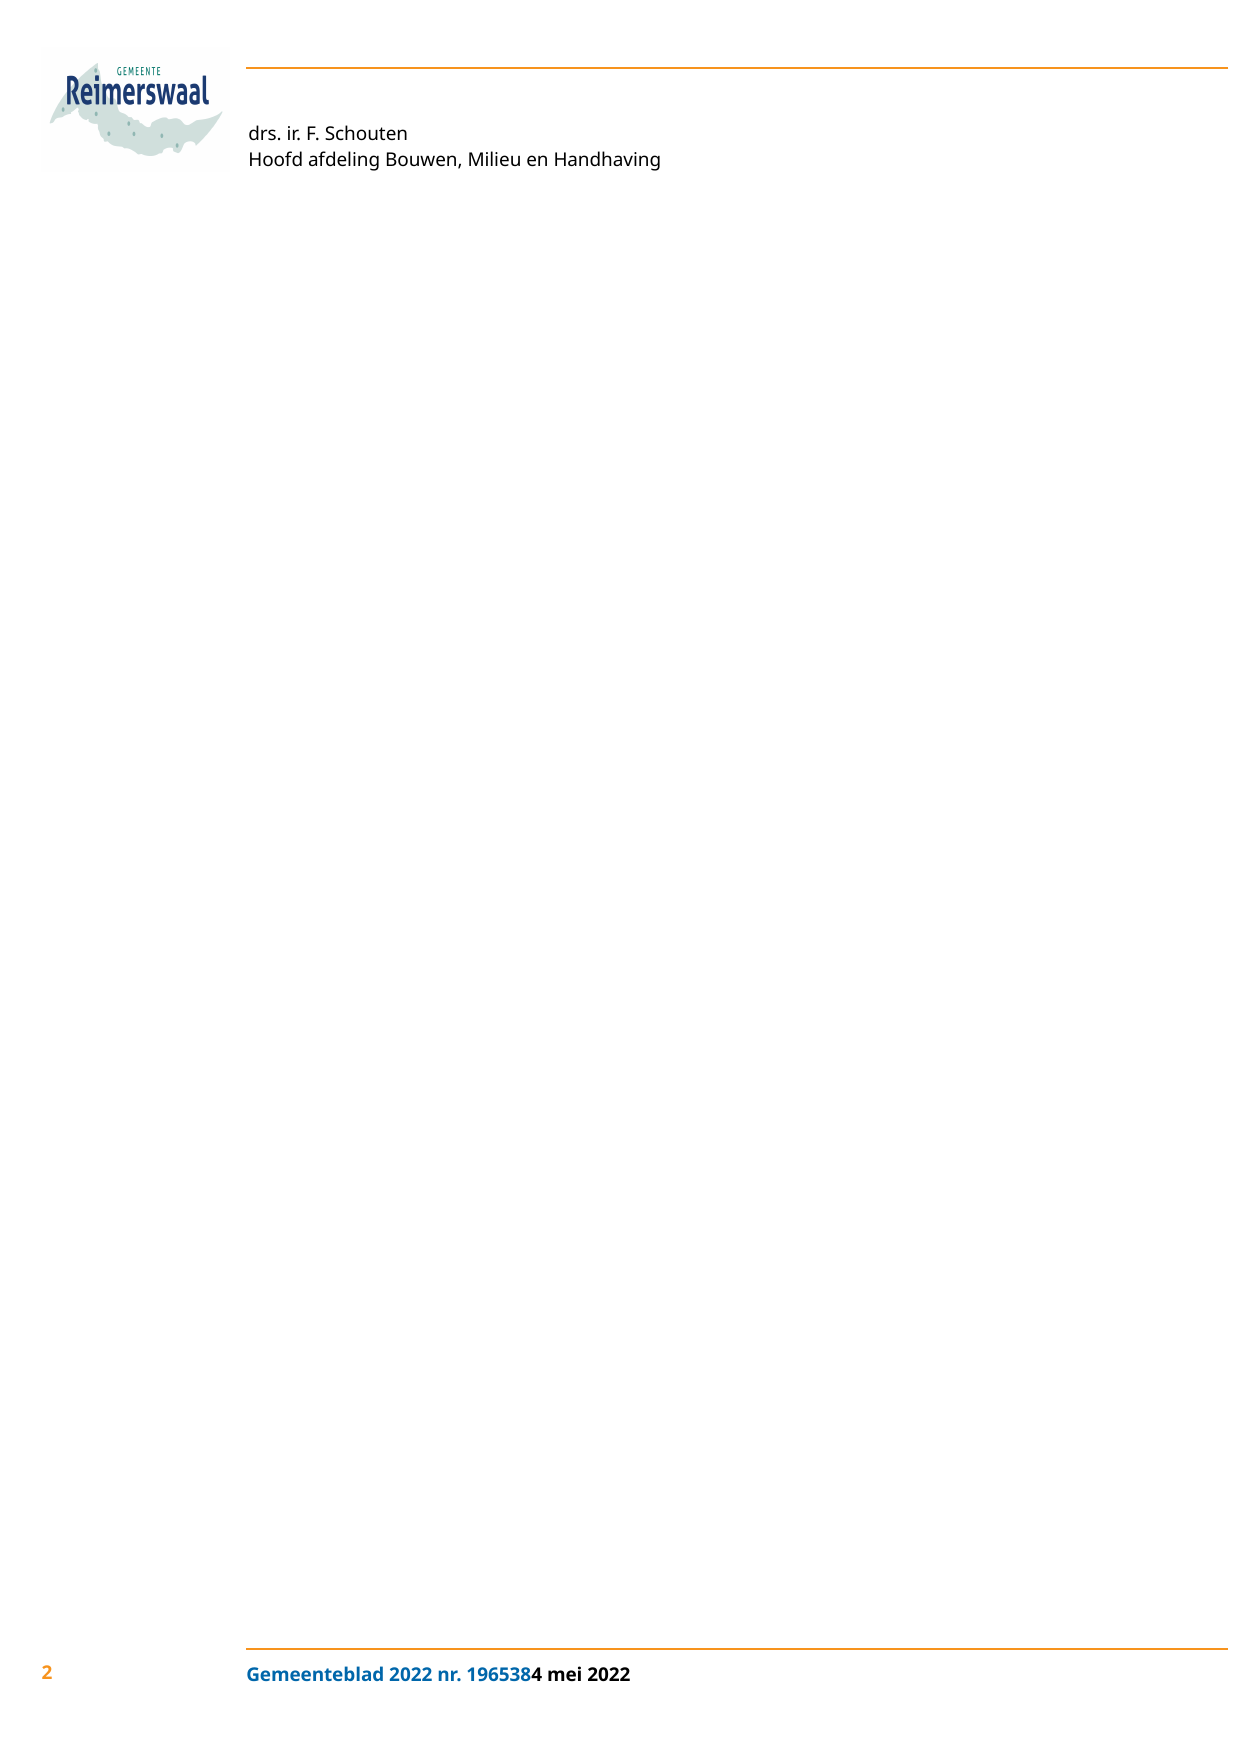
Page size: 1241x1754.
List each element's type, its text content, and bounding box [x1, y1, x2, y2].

text drs. ir. F. Schouten [248, 121, 1152, 146]
text Hoofd afdeling Bouwen, Milieu en Handhaving [248, 146, 1152, 172]
picture [41, 47, 231, 172]
